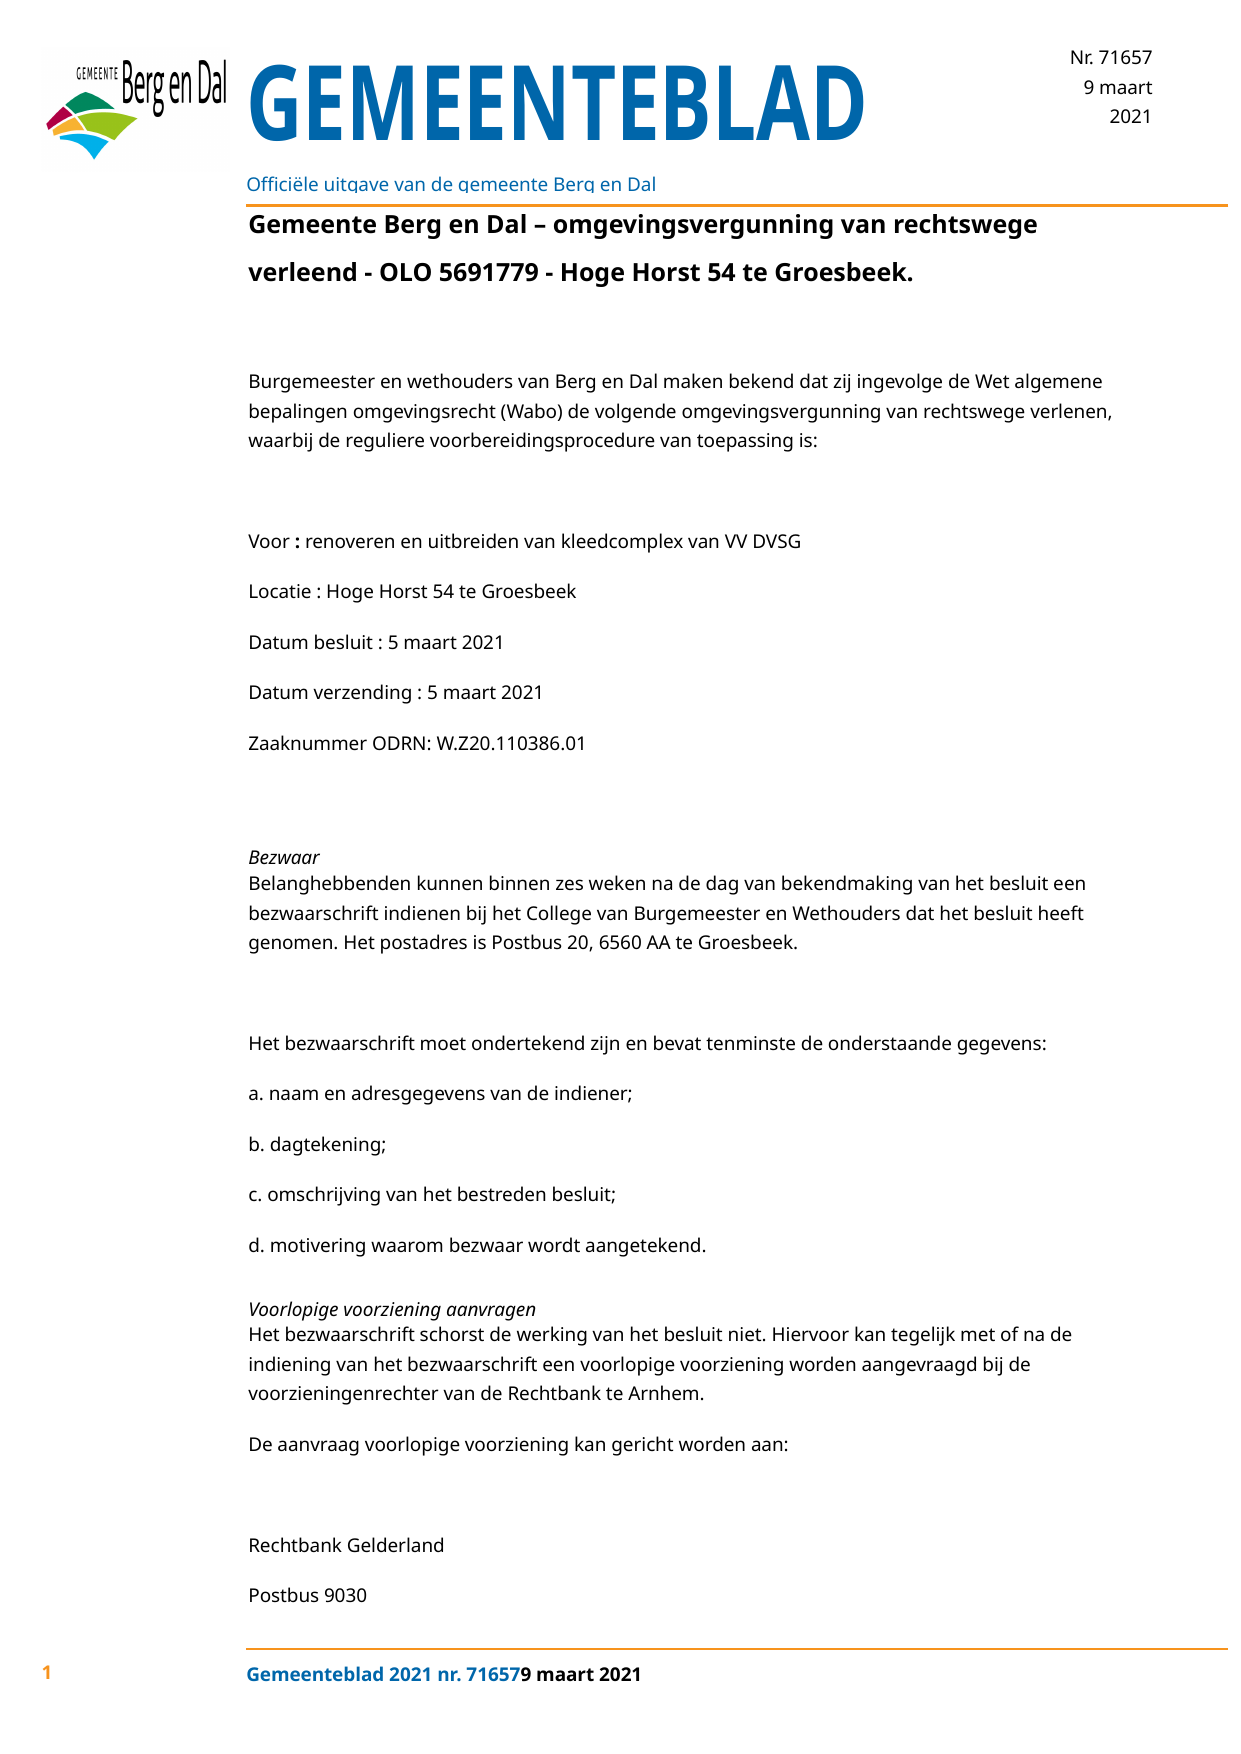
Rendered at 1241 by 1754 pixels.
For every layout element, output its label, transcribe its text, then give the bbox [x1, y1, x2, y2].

text b. dagtekening; [248, 1131, 1152, 1157]
text Datum verzending : 5 maart 2021 [248, 679, 1152, 705]
text Gemeente Berg en Dal – omgevingsvergunning van rechtswege verleend - OLO 5691779 - Hoge Horst 54 te Groesbeek. [248, 207, 1152, 288]
text Postbus 9030 [248, 1582, 1152, 1608]
text d. motivering waarom bezwaar wordt aangetekend. [248, 1232, 1152, 1257]
text Zaaknummer ODRN: W.Z20.110386.01 [248, 730, 1152, 756]
text Burgemeester en wethouders van Berg en Dal maken bekend dat zij ingevolge de Wet algemene bepalingen omgevingsrecht (Wabo) de volgende omgevingsvergunning van rechtswege verlenen, waarbij de reguliere voorbereidingsprocedure van toepassing is: [248, 368, 1152, 453]
text Het bezwaarschrift schorst de werking van het besluit niet. Hiervoor kan tegelijk met of na de indiening van het bezwaarschrift een voorlopige voorziening worden aangevraagd bij de voorzieningenrechter van de Rechtbank te Arnhem. [248, 1321, 1152, 1406]
text c. omschrijving van het bestreden besluit; [248, 1181, 1152, 1207]
text Het bezwaarschrift moet ondertekend zijn en bevat tenminste de onderstaande gegevens: [248, 1030, 1152, 1056]
text Rechtbank Gelderland [248, 1532, 1152, 1558]
text Belanghebbenden kunnen binnen zes weken na de dag van bekendmaking van het besluit een bezwaarschrift indienen bij het College van Burgemeester en Wethouders dat het besluit heeft genomen. Het postadres is Postbus 20, 6560 AA te Groesbeek. [248, 870, 1152, 955]
text De aanvraag voorlopige voorziening kan gericht worden aan: [248, 1431, 1152, 1457]
text Datum besluit : 5 maart 2021 [248, 629, 1152, 655]
text Locatie : Hoge Horst 54 te Groesbeek [248, 579, 1152, 604]
text Bezwaar [248, 844, 1152, 870]
text Voorlopige voorziening aanvragen [248, 1296, 1152, 1321]
text Voor : renoveren en uitbreiden van kleedcomplex van VV DVSG [248, 528, 1152, 554]
text a. naam en adresgegevens van de indiener; [248, 1081, 1152, 1106]
picture [41, 47, 231, 172]
